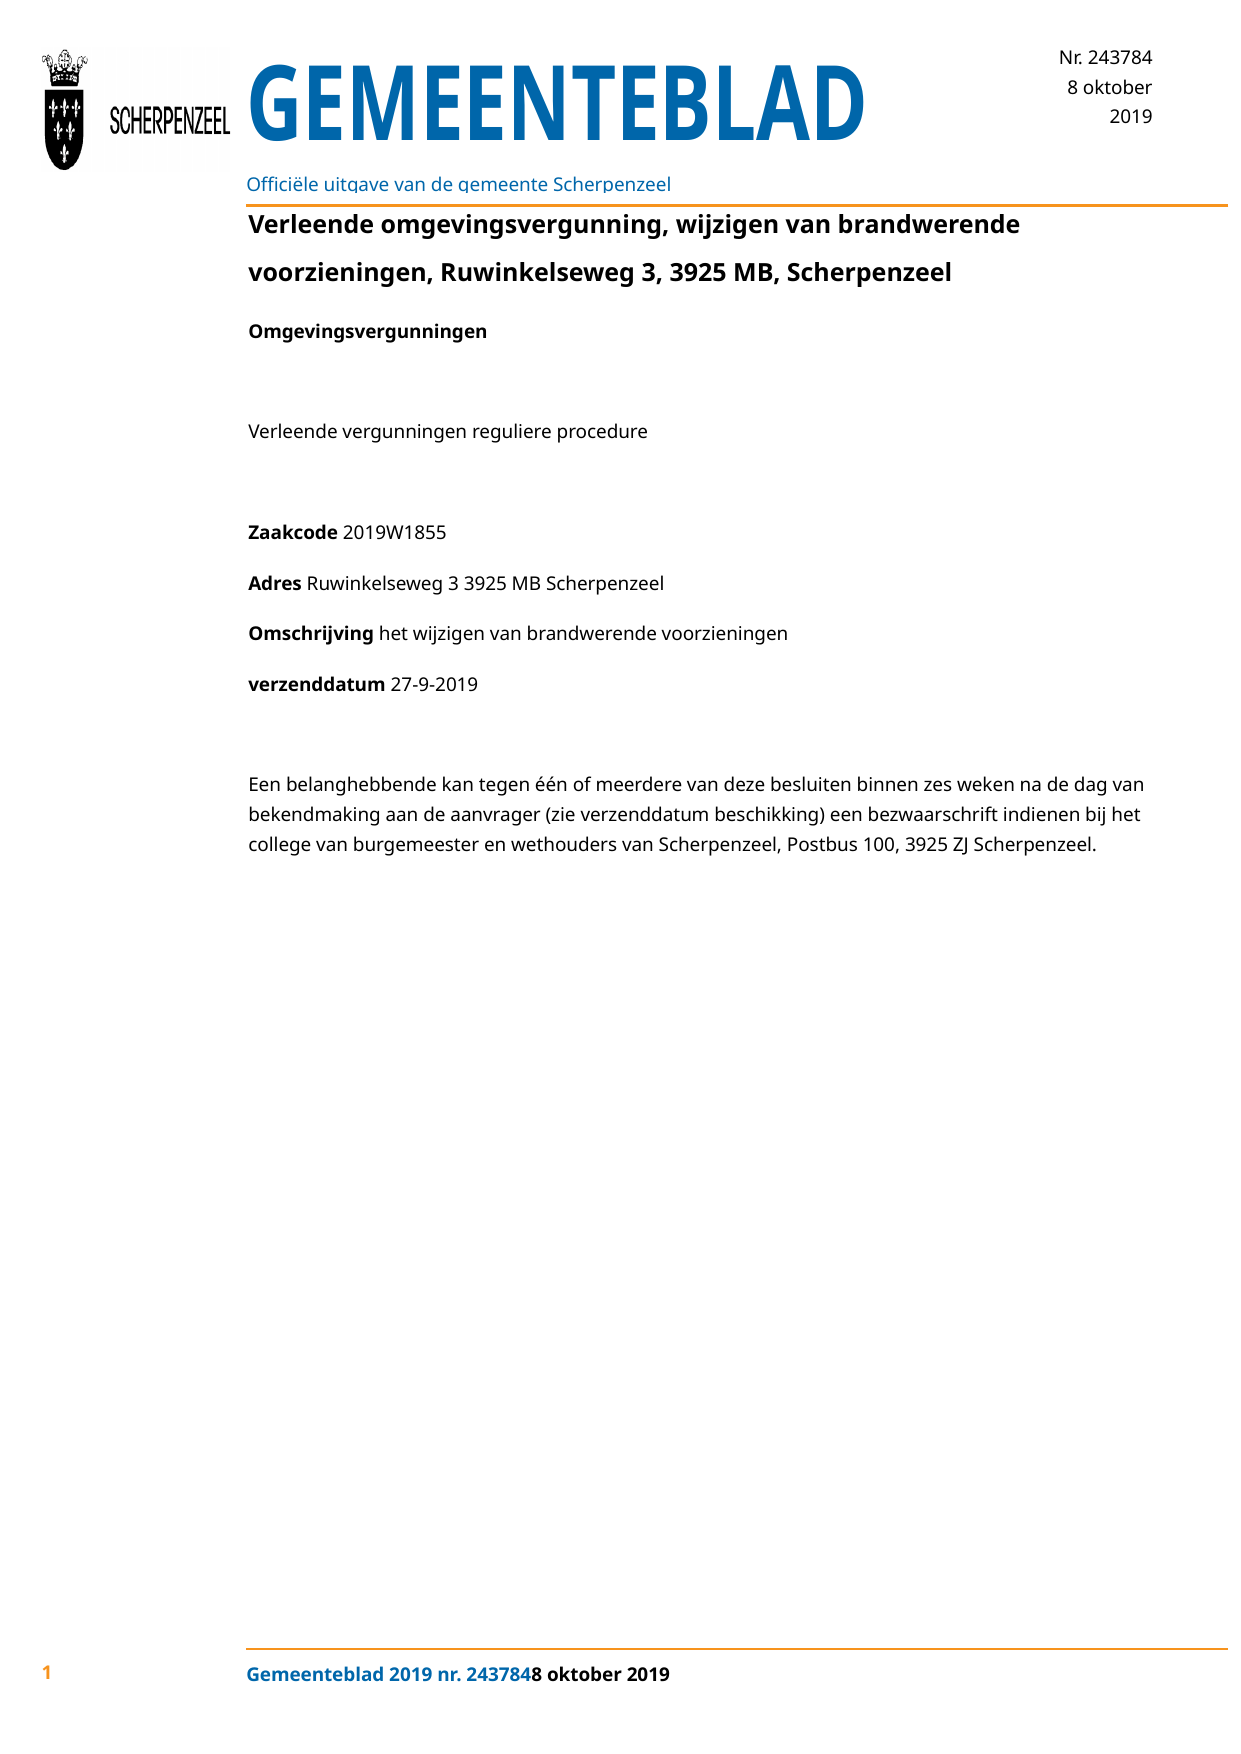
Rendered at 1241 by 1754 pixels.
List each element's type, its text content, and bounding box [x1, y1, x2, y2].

text Omgevingsvergunningen [248, 318, 1152, 344]
text Verleende vergunningen reguliere procedure [248, 419, 1152, 444]
text Een belanghebbende kan tegen één of meerdere van deze besluiten binnen zes weken na de dag van bekendmaking aan de aanvrager (zie verzenddatum beschikking) een bezwaarschrift indienen bij het college van burgemeester en wethouders van Scherpenzeel, Postbus 100, 3925 ZJ Scherpenzeel. [248, 772, 1152, 857]
picture [41, 47, 231, 172]
text Zaakcode 2019W1855 [248, 519, 1152, 545]
text Omschrijving het wijzigen van brandwerende voorzieningen [248, 620, 1152, 646]
text verzenddatum 27-9-2019 [248, 671, 1152, 697]
text Adres Ruwinkelseweg 3 3925 MB Scherpenzeel [248, 570, 1152, 596]
text Verleende omgevingsvergunning, wijzigen van brandwerende voorzieningen, Ruwinkelseweg 3, 3925 MB, Scherpenzeel [248, 207, 1152, 288]
